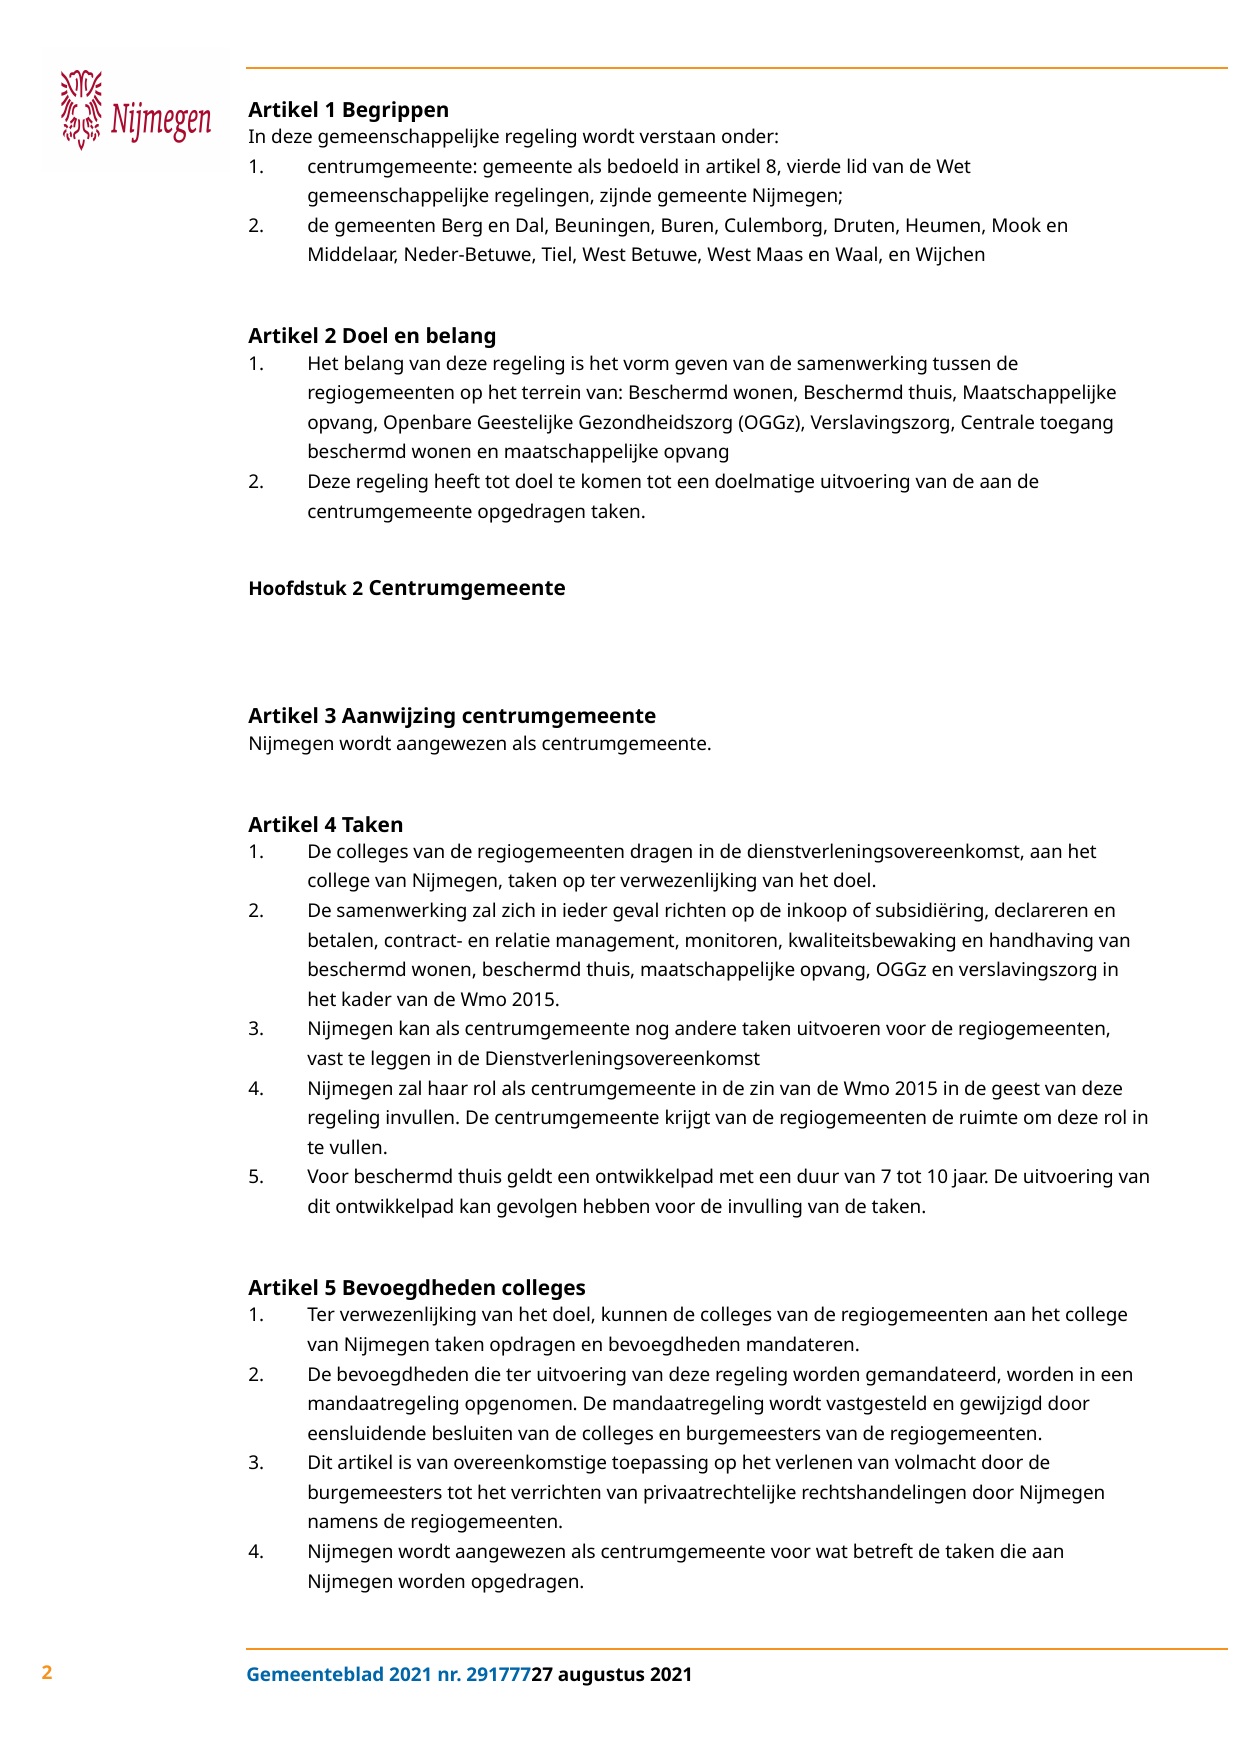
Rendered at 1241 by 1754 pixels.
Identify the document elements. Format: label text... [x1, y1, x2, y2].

list De bevoegdheden die ter uitvoering van deze regeling worden gemandateerd, worden in een mandaatregeling opgenomen. De mandaatregeling wordt vastgesteld en gewijzigd door eensluidende besluiten van de colleges en burgemeesters van de regiogemeenten. [248, 1361, 1152, 1446]
list Nijmegen zal haar rol als centrumgemeente in de zin van de Wmo 2015 in de geest van deze regeling invullen. De centrumgemeente krijgt van de regiogemeenten de ruimte om deze rol in te vullen. [248, 1075, 1152, 1160]
text Artikel 3 Aanwijzing centrumgemeente [248, 701, 1152, 730]
list De samenwerking zal zich in ieder geval richten op de inkoop of subsidiëring, declareren en betalen, contract- en relatie management, monitoren, kwaliteitsbewaking en handhaving van beschermd wonen, beschermd thuis, maatschappelijke opvang, OGGz en verslavingszorg in het kader van de Wmo 2015. [248, 897, 1152, 1012]
text In deze gemeenschappelijke regeling wordt verstaan onder: [248, 123, 1152, 149]
list Het belang van deze regeling is het vorm geven van de samenwerking tussen de regiogemeenten op het terrein van: Beschermd wonen, Beschermd thuis, Maatschappelijke opvang, Openbare Geestelijke Gezondheidszorg (OGGz), Verslavingszorg, Centrale toegang beschermd wonen en maatschappelijke opvang [248, 350, 1152, 464]
list De colleges van de regiogemeenten dragen in de dienstverleningsovereenkomst, aan het college van Nijmegen, taken op ter verwezenlijking van het doel. [248, 838, 1152, 893]
text Artikel 4 Taken [248, 810, 1152, 838]
list Deze regeling heeft tot doel te komen tot een doelmatige uitvoering van de aan de centrumgemeente opgedragen taken. [248, 468, 1152, 524]
list Dit artikel is van overeenkomstige toepassing op het verlenen van volmacht door de burgemeesters tot het verrichten van privaatrechtelijke rechtshandelingen door Nijmegen namens de regiogemeenten. [248, 1449, 1152, 1534]
text Artikel 2 Doel en belang [248, 322, 1152, 350]
list centrumgemeente: gemeente als bedoeld in artikel 8, vierde lid van de Wet gemeenschappelijke regelingen, zijnde gemeente Nijmegen; [248, 153, 1152, 208]
text Hoofdstuk 2 Centrumgemeente [248, 573, 1152, 602]
list Nijmegen wordt aangewezen als centrumgemeente voor wat betreft de taken die aan Nijmegen worden opgedragen. [248, 1538, 1152, 1593]
text Artikel 1 Begrippen [248, 95, 1152, 123]
list Ter verwezenlijking van het doel, kunnen de colleges van de regiogemeenten aan het college van Nijmegen taken opdragen en bevoegdheden mandateren. [248, 1302, 1152, 1357]
list de gemeenten Berg en Dal, Beuningen, Buren, Culemborg, Druten, Heumen, Mook en Middelaar, Neder-Betuwe, Tiel, West Betuwe, West Maas en Waal, en Wijchen [248, 212, 1152, 267]
list Nijmegen kan als centrumgemeente nog andere taken uitvoeren voor de regiogemeenten, vast te leggen in de Dienstverleningsovereenkomst [248, 1016, 1152, 1071]
list Voor beschermd thuis geldt een ontwikkelpad met een duur van 7 tot 10 jaar. De uitvoering van dit ontwikkelpad kan gevolgen hebben voor de invulling van de taken. [248, 1163, 1152, 1219]
text Artikel 5 Bevoegdheden colleges [248, 1273, 1152, 1302]
picture [41, 47, 231, 172]
text Nijmegen wordt aangewezen als centrumgemeente. [248, 730, 1152, 755]
